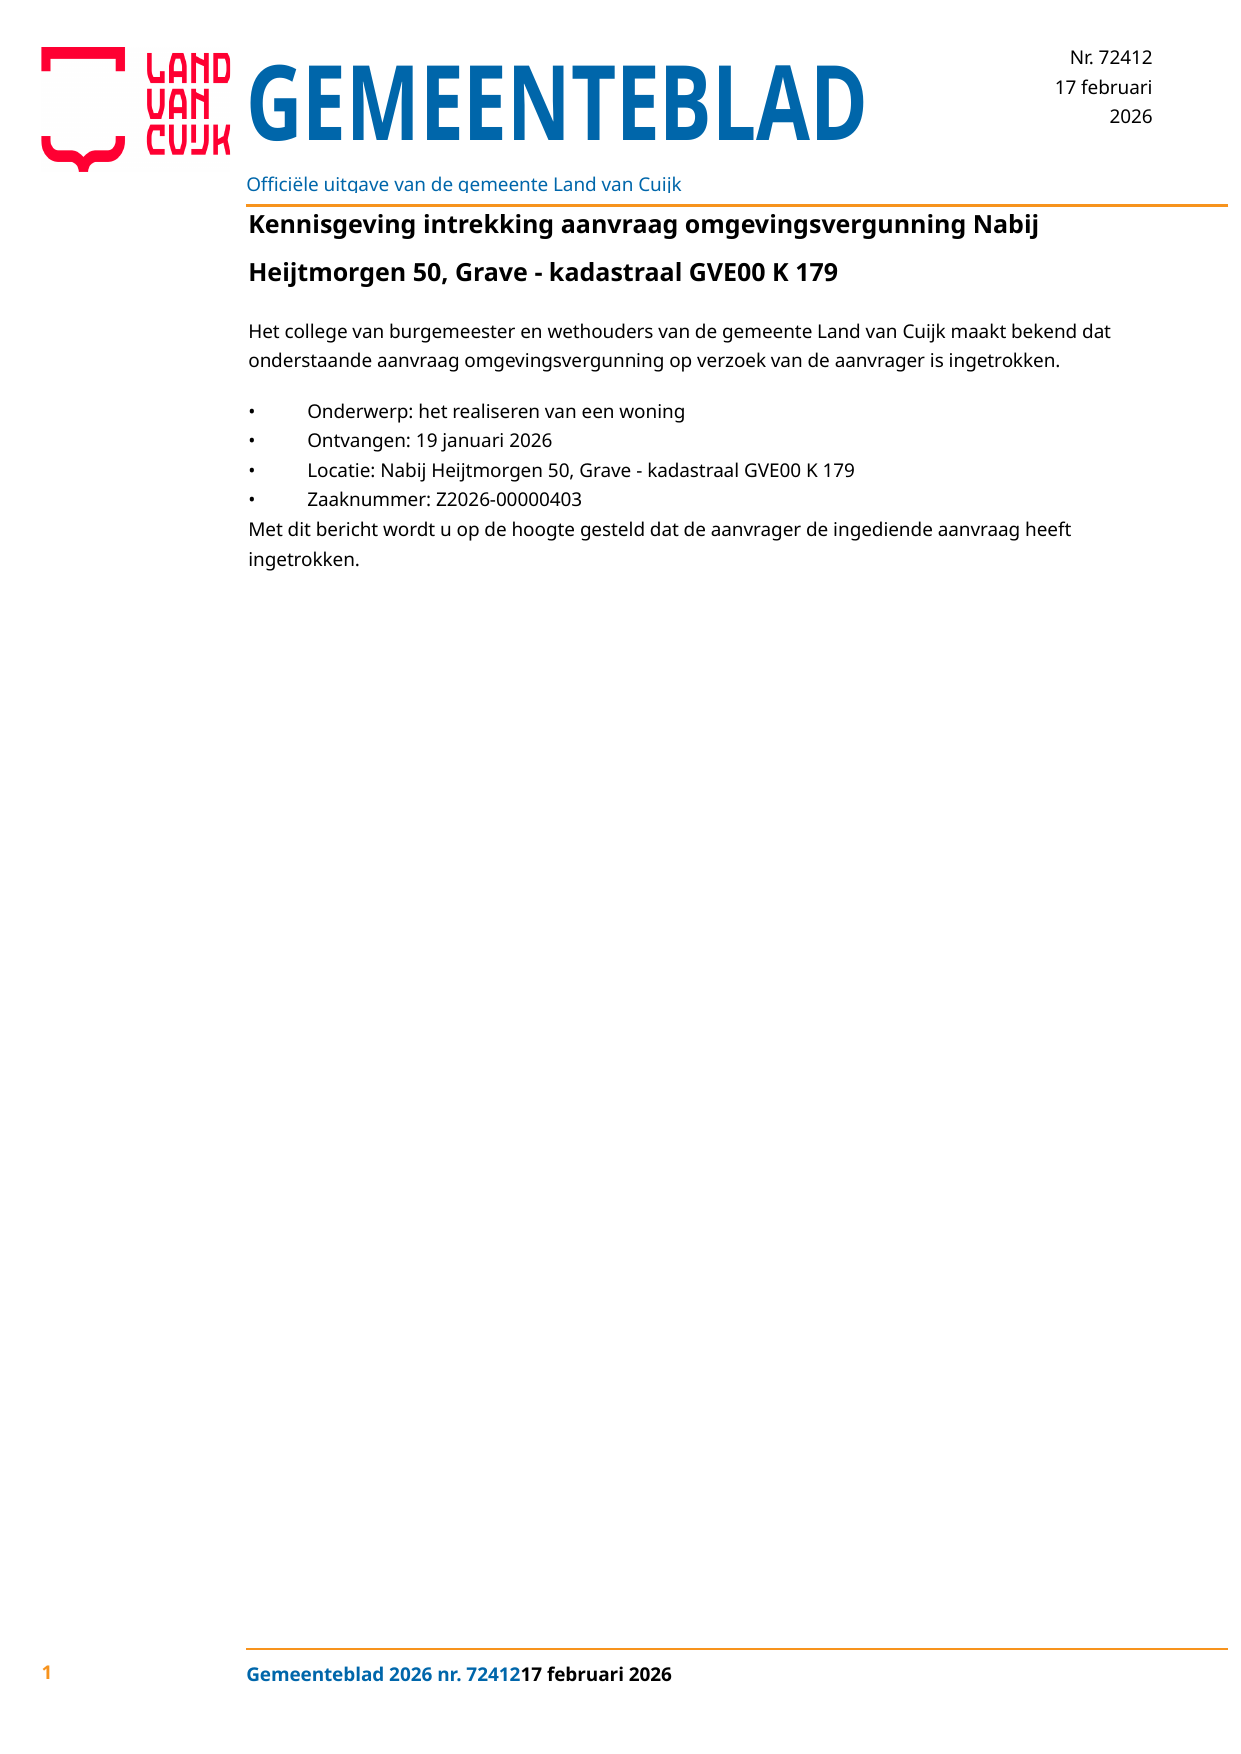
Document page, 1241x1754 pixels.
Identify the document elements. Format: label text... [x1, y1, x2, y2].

list Onderwerp: het realiseren van een woning [248, 398, 1152, 424]
list Ontvangen: 19 januari 2026 [248, 427, 1152, 453]
list Zaaknummer: Z2026-00000403 [248, 487, 1152, 512]
picture [41, 47, 231, 172]
list Locatie: Nabij Heijtmorgen 50, Grave - kadastraal GVE00 K 179 [248, 457, 1152, 483]
text Kennisgeving intrekking aanvraag omgevingsvergunning Nabij Heijtmorgen 50, Grave - kadastraal GVE00 K 179 [248, 207, 1152, 288]
text Het college van burgemeester en wethouders van de gemeente Land van Cuijk maakt bekend dat onderstaande aanvraag omgevingsvergunning op verzoek van de aanvrager is ingetrokken. [248, 318, 1152, 373]
text Met dit bericht wordt u op de hoogte gesteld dat de aanvrager de ingediende aanvraag heeft ingetrokken. [248, 516, 1152, 572]
